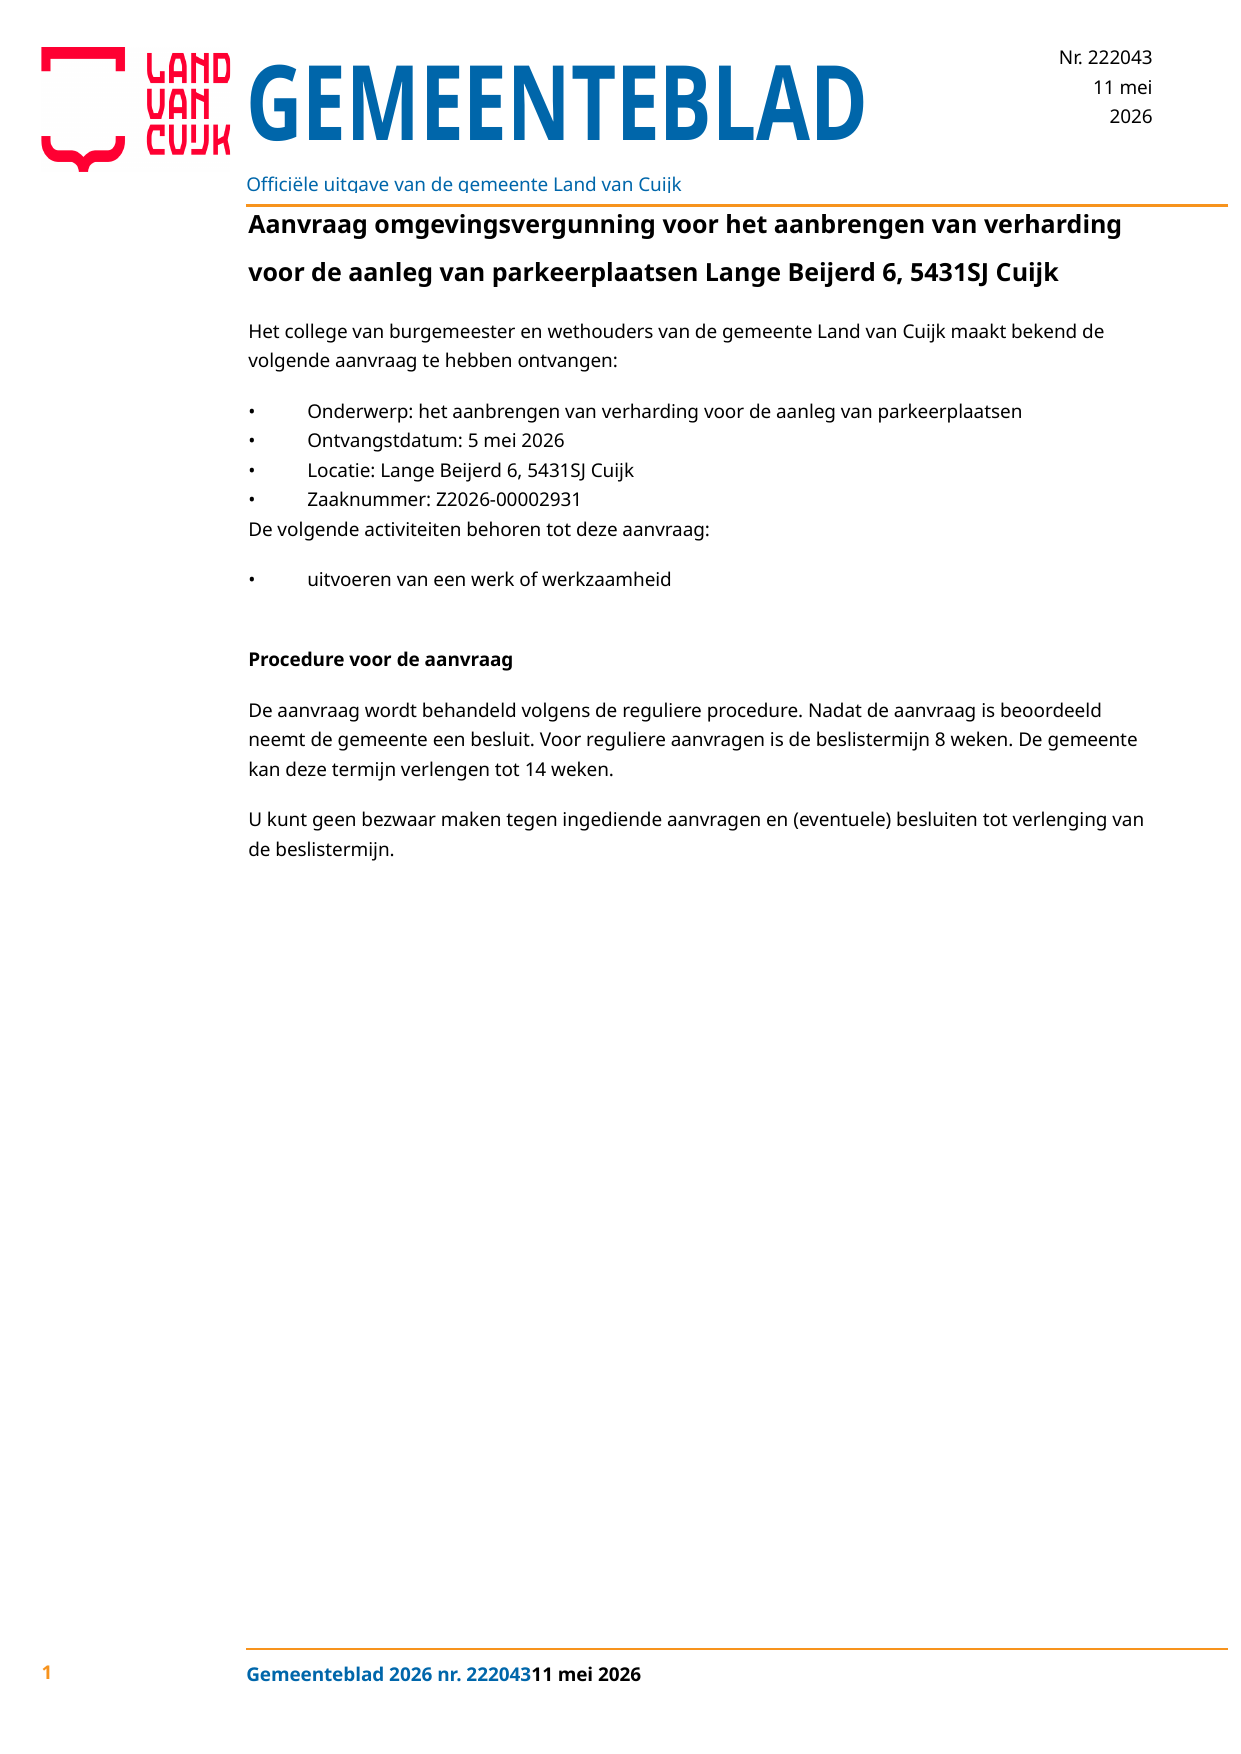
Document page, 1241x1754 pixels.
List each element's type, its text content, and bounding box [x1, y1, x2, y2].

list Ontvangstdatum: 5 mei 2026 [248, 427, 1152, 453]
text Aanvraag omgevingsvergunning voor het aanbrengen van verharding voor de aanleg van parkeerplaatsen Lange Beijerd 6, 5431SJ Cuijk [248, 207, 1152, 288]
text De volgende activiteiten behoren tot deze aanvraag: [248, 516, 1152, 542]
text U kunt geen bezwaar maken tegen ingediende aanvragen en (eventuele) besluiten tot verlenging van de beslistermijn. [248, 807, 1152, 862]
text Procedure voor de aanvraag [248, 647, 1152, 672]
list Onderwerp: het aanbrengen van verharding voor de aanleg van parkeerplaatsen [248, 398, 1152, 424]
list Locatie: Lange Beijerd 6, 5431SJ Cuijk [248, 457, 1152, 483]
list uitvoeren van een werk of werkzaamheid [248, 567, 1152, 592]
list Zaaknummer: Z2026-00002931 [248, 487, 1152, 512]
text Het college van burgemeester en wethouders van de gemeente Land van Cuijk maakt bekend de volgende aanvraag te hebben ontvangen: [248, 318, 1152, 373]
picture [41, 47, 231, 172]
text De aanvraag wordt behandeld volgens de reguliere procedure. Nadat de aanvraag is beoordeeld neemt de gemeente een besluit. Voor reguliere aanvragen is de beslistermijn 8 weken. De gemeente kan deze termijn verlengen tot 14 weken. [248, 697, 1152, 782]
